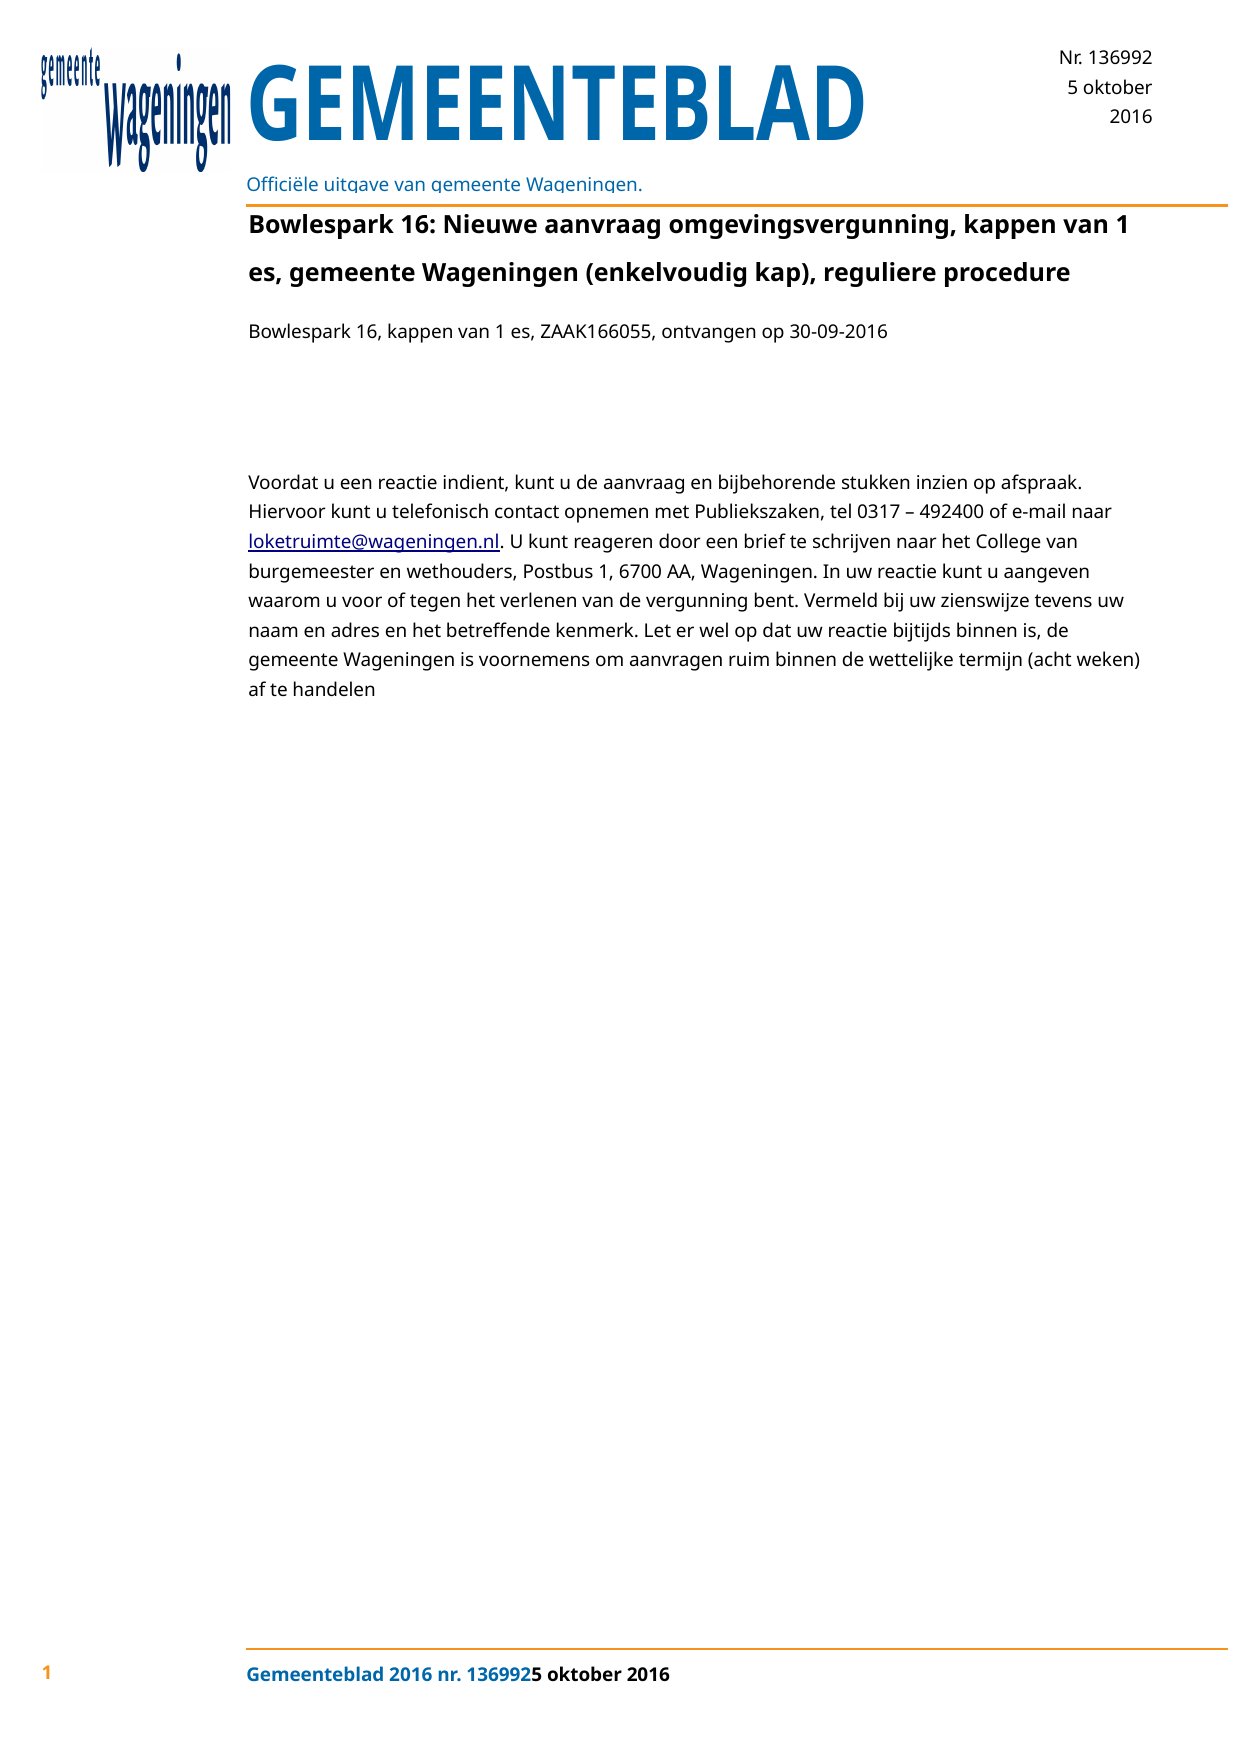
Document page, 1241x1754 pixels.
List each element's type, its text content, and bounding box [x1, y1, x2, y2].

picture [41, 47, 231, 172]
text Bowlespark 16, kappen van 1 es, ZAAK166055, ontvangen op 30-09-2016 [248, 318, 1152, 344]
text Voordat u een reactie indient, kunt u de aanvraag en bijbehorende stukken inzien op afspraak. Hiervoor kunt u telefonisch contact opnemen met Publiekszaken, tel 0317 – 492400 of e-mail naar loketruimte@wageningen.nl. U kunt reageren door een brief te schrijven naar het College van burgemeester en wethouders, Postbus 1, 6700 AA, Wageningen. In uw reactie kunt u aangeven waarom u voor of tegen het verlenen van de vergunning bent. Vermeld bij uw zienswijze tevens uw naam en adres en het betreffende kenmerk. Let er wel op dat uw reactie bijtijds binnen is, de gemeente Wageningen is voornemens om aanvragen ruim binnen de wettelijke termijn (acht weken) af te handelen [248, 469, 1152, 702]
text Bowlespark 16: Nieuwe aanvraag omgevingsvergunning, kappen van 1 es, gemeente Wageningen (enkelvoudig kap), reguliere procedure [248, 207, 1152, 288]
